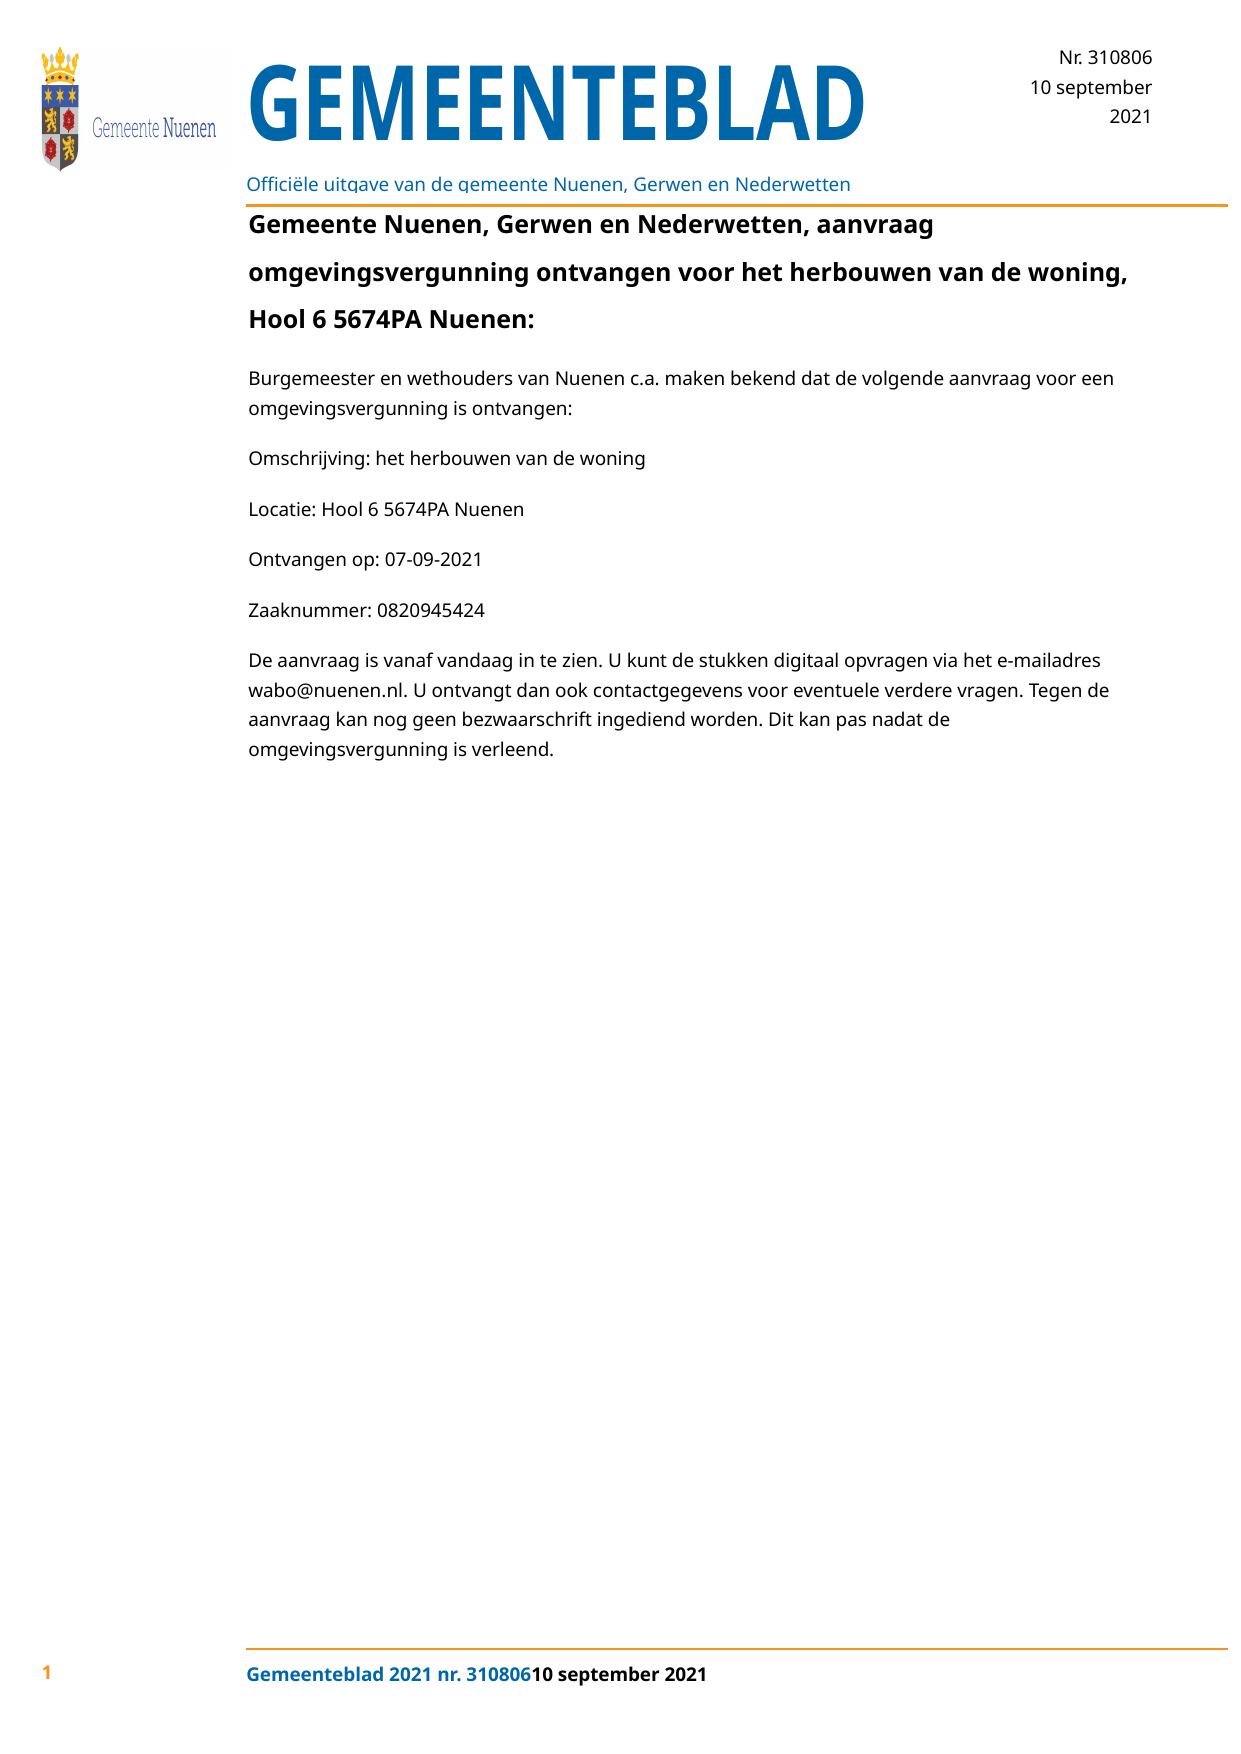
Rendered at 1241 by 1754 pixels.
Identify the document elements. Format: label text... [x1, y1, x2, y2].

text Omschrijving: het herbouwen van de woning [248, 446, 1152, 471]
text Zaaknummer: 0820945424 [248, 597, 1152, 622]
picture [41, 47, 231, 172]
text Ontvangen op: 07-09-2021 [248, 546, 1152, 572]
text Gemeente Nuenen, Gerwen en Nederwetten, aanvraag omgevingsvergunning ontvangen voor het herbouwen van de woning, Hool 6 5674PA Nuenen: [248, 207, 1152, 336]
text Burgemeester en wethouders van Nuenen c.a. maken bekend dat de volgende aanvraag voor een omgevingsvergunning is ontvangen: [248, 366, 1152, 421]
text Locatie: Hool 6 5674PA Nuenen [248, 496, 1152, 522]
text De aanvraag is vanaf vandaag in te zien. U kunt de stukken digitaal opvragen via het e-mailadres wabo@nuenen.nl. U ontvangt dan ook contactgegevens voor eventuele verdere vragen. Tegen de aanvraag kan nog geen bezwaarschrift ingediend worden. Dit kan pas nadat de omgevingsvergunning is verleend. [248, 647, 1152, 762]
